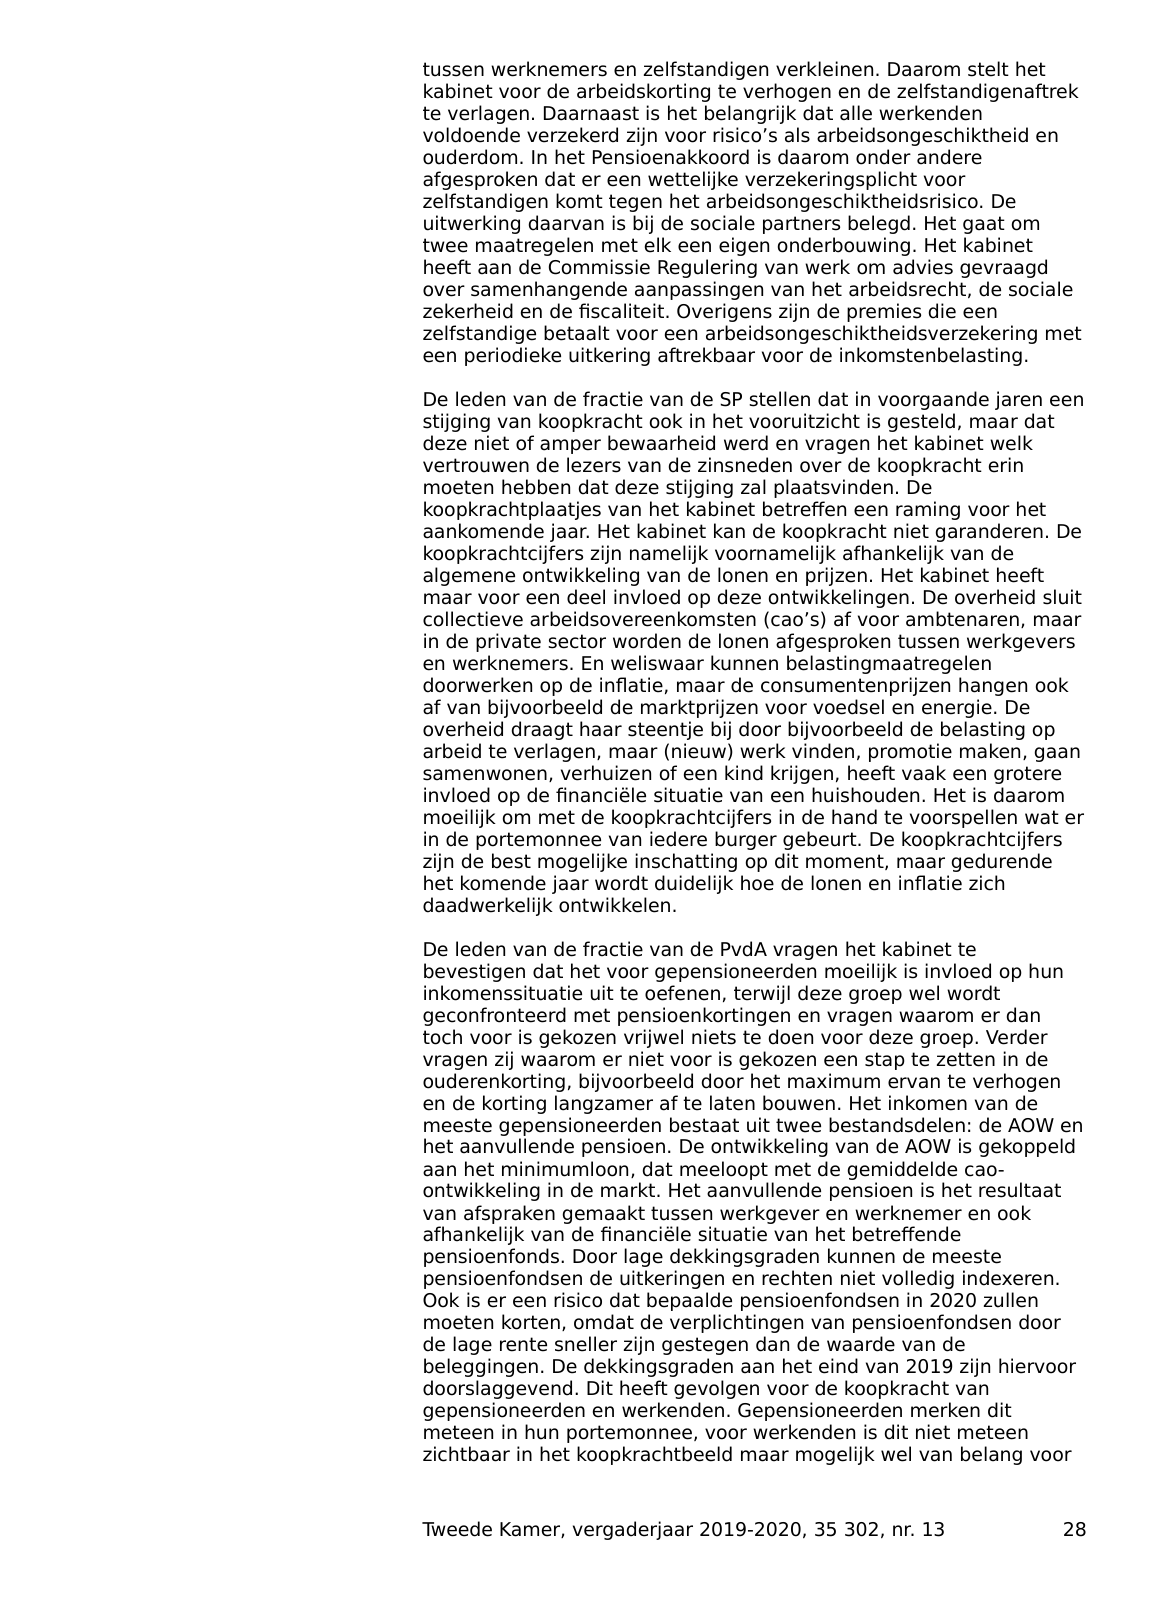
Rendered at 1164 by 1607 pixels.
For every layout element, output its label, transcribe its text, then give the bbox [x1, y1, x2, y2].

text De leden van de fractie van de SP stellen dat in voorgaande jaren een stijging van koopkracht ook in het vooruitzicht is gesteld, maar dat deze niet of amper bewaarheid werd en vragen het kabinet welk vertrouwen de lezers van de zinsneden over de koopkracht erin moeten hebben dat deze stijging zal plaatsvinden. De koopkrachtplaatjes van het kabinet betreffen een raming voor het aankomende jaar. Het kabinet kan de koopkracht niet garanderen. De koopkrachtcijfers zijn namelijk voornamelijk afhankelijk van de algemene ontwikkeling van de lonen en prijzen. Het kabinet heeft maar voor een deel invloed op deze ontwikkelingen. De overheid sluit collectieve arbeidsovereenkomsten (cao’s) af voor ambtenaren, maar in de private sector worden de lonen afgesproken tussen werkgevers en werknemers. En weliswaar kunnen belastingmaatregelen doorwerken op de inflatie, maar de consumentenprijzen hangen ook af van bijvoorbeeld de marktprijzen voor voedsel en energie. De overheid draagt haar steentje bij door bijvoorbeeld de belasting op arbeid te verlagen, maar (nieuw) werk vinden, promotie maken, gaan samenwonen, verhuizen of een kind krijgen, heeft vaak een grotere invloed op de financiële situatie van een huishouden. Het is daarom moeilijk om met de koopkrachtcijfers in de hand te voorspellen wat er in de portemonnee van iedere burger gebeurt. De koopkrachtcijfers zijn de best mogelijke inschatting op dit moment, maar gedurende het komende jaar wordt duidelijk hoe de lonen en inflatie zich daadwerkelijk ontwikkelen. [422, 389, 1087, 916]
text tussen werknemers en zelfstandigen verkleinen. Daarom stelt het kabinet voor de arbeidskorting te verhogen en de zelfstandigenaftrek te verlagen. Daarnaast is het belangrijk dat alle werkenden voldoende verzekerd zijn voor risico’s als arbeidsongeschiktheid en ouderdom. In het Pensioenakkoord is daarom onder andere afgesproken dat er een wettelijke verzekeringsplicht voor zelfstandigen komt tegen het arbeidsongeschiktheidsrisico. De uitwerking daarvan is bij de sociale partners belegd. Het gaat om twee maatregelen met elk een eigen onderbouwing. Het kabinet heeft aan de Commissie Regulering van werk om advies gevraagd over samenhangende aanpassingen van het arbeidsrecht, de sociale zekerheid en de fiscaliteit. Overigens zijn de premies die een zelfstandige betaalt voor een arbeidsongeschiktheidsverzekering met een periodieke uitkering aftrekbaar voor de inkomstenbelasting. [422, 59, 1087, 367]
text De leden van de fractie van de PvdA vragen het kabinet te bevestigen dat het voor gepensioneerden moeilijk is invloed op hun inkomenssituatie uit te oefenen, terwijl deze groep wel wordt geconfronteerd met pensioenkortingen en vragen waarom er dan toch voor is gekozen vrijwel niets te doen voor deze groep. Verder vragen zij waarom er niet voor is gekozen een stap te zetten in de ouderenkorting, bijvoorbeeld door het maximum ervan te verhogen en de korting langzamer af te laten bouwen. Het inkomen van de meeste gepensioneerden bestaat uit twee bestandsdelen: de AOW en het aanvullende pensioen. De ontwikkeling van de AOW is gekoppeld aan het minimumloon, dat meeloopt met de gemiddelde cao-ontwikkeling in de markt. Het aanvullende pensioen is het resultaat van afspraken gemaakt tussen werkgever en werknemer en ook afhankelijk van de financiële situatie van het betreffende pensioenfonds. Door lage dekkingsgraden kunnen de meeste pensioenfondsen de uitkeringen en rechten niet volledig indexeren. Ook is er een risico dat bepaalde pensioenfondsen in 2020 zullen moeten korten, omdat de verplichtingen van pensioenfondsen door de lage rente sneller zijn gestegen dan de waarde van de beleggingen. De dekkingsgraden aan het eind van 2019 zijn hiervoor doorslaggevend. Dit heeft gevolgen voor de koopkracht van gepensioneerden en werkenden. Gepensioneerden merken dit meteen in hun portemonnee, voor werkenden is dit niet meteen zichtbaar in het koopkrachtbeeld maar mogelijk wel van belang voor [422, 939, 1087, 1466]
